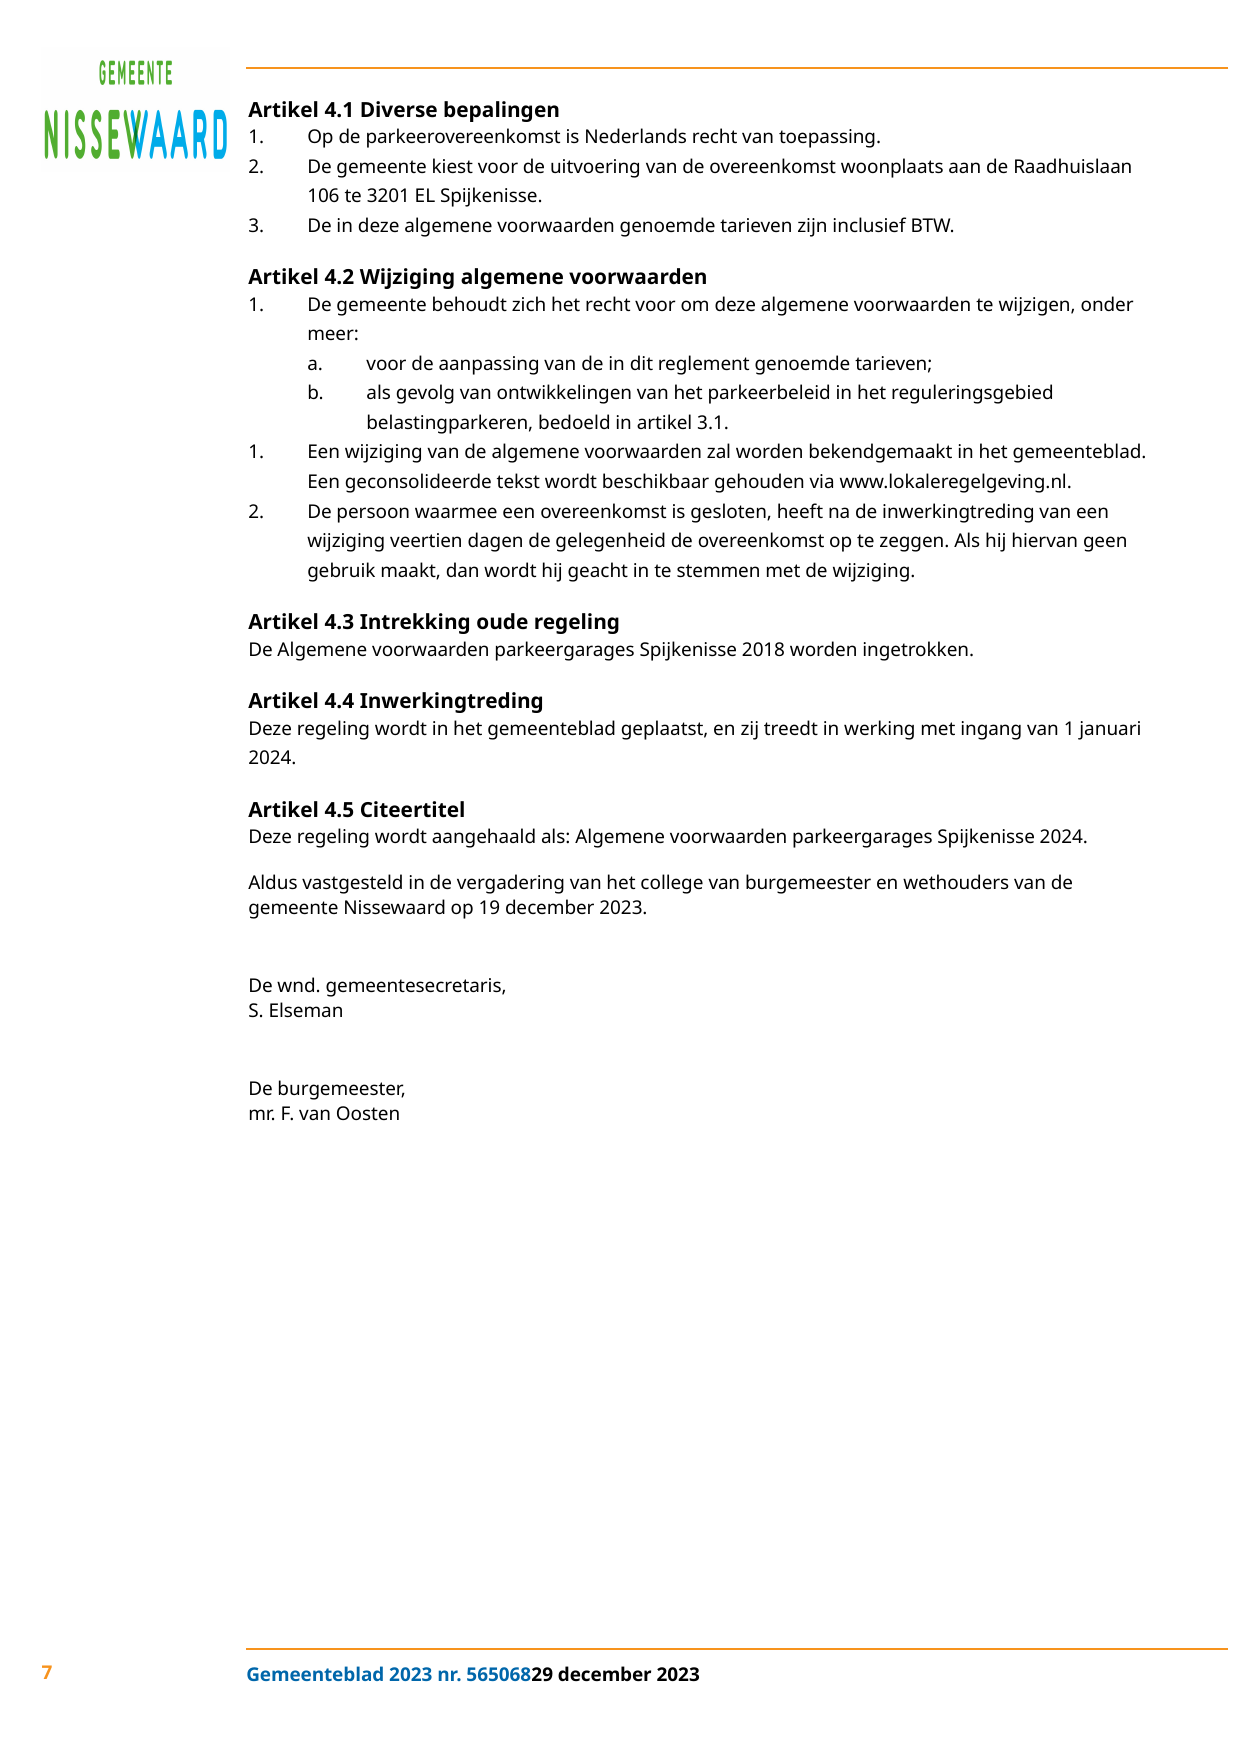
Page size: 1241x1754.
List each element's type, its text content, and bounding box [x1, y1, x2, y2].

text Aldus vastgesteld in de vergadering van het college van burgemeester en wethouders van de gemeente Nissewaard op 19 december 2023. [248, 869, 1152, 920]
text mr. F. van Oosten [248, 1100, 1152, 1126]
text Artikel 4.4 Inwerkingtreding [248, 686, 1152, 715]
list als gevolg van ontwikkelingen van het parkeerbeleid in het reguleringsgebied belastingparkeren, bedoeld in artikel 3.1. [307, 379, 1152, 435]
text Deze regeling wordt in het gemeenteblad geplaatst, en zij treedt in werking met ingang van 1 januari 2024. [248, 715, 1152, 770]
text S. Elseman [248, 997, 1152, 1023]
list De persoon waarmee een overeenkomst is gesloten, heeft na de inwerkingtreding van een wijziging veertien dagen de gelegenheid de overeenkomst op te zeggen. Als hij hiervan geen gebruik maakt, dan wordt hij geacht in te stemmen met de wijziging. [248, 498, 1152, 583]
list De gemeente kiest voor de uitvoering van de overeenkomst woonplaats aan de Raadhuislaan 106 te 3201 EL Spijkenisse. [248, 153, 1152, 208]
text De wnd. gemeentesecretaris, [248, 972, 1152, 997]
list Een wijziging van de algemene voorwaarden zal worden bekendgemaakt in het gemeenteblad. Een geconsolideerde tekst wordt beschikbaar gehouden via www.lokaleregelgeving.nl. [248, 439, 1152, 494]
text De burgemeester, [248, 1075, 1152, 1100]
text De Algemene voorwaarden parkeergarages Spijkenisse 2018 worden ingetrokken. [248, 636, 1152, 662]
list De in deze algemene voorwaarden genoemde tarieven zijn inclusief BTW. [248, 212, 1152, 238]
text Artikel 4.5 Citeertitel [248, 795, 1152, 823]
text Artikel 4.1 Diverse bepalingen [248, 95, 1152, 123]
picture [41, 47, 231, 172]
list De gemeente behoudt zich het recht voor om deze algemene voorwaarden te wijzigen, onder meer: [248, 291, 1152, 346]
text Artikel 4.2 Wijziging algemene voorwaarden [248, 262, 1152, 291]
text Artikel 4.3 Intrekking oude regeling [248, 607, 1152, 636]
list voor de aanpassing van de in dit reglement genoemde tarieven; [307, 350, 1152, 376]
text Deze regeling wordt aangehaald als: Algemene voorwaarden parkeergarages Spijkenisse 2024. [248, 823, 1152, 849]
list Op de parkeerovereenkomst is Nederlands recht van toepassing. [248, 123, 1152, 149]
